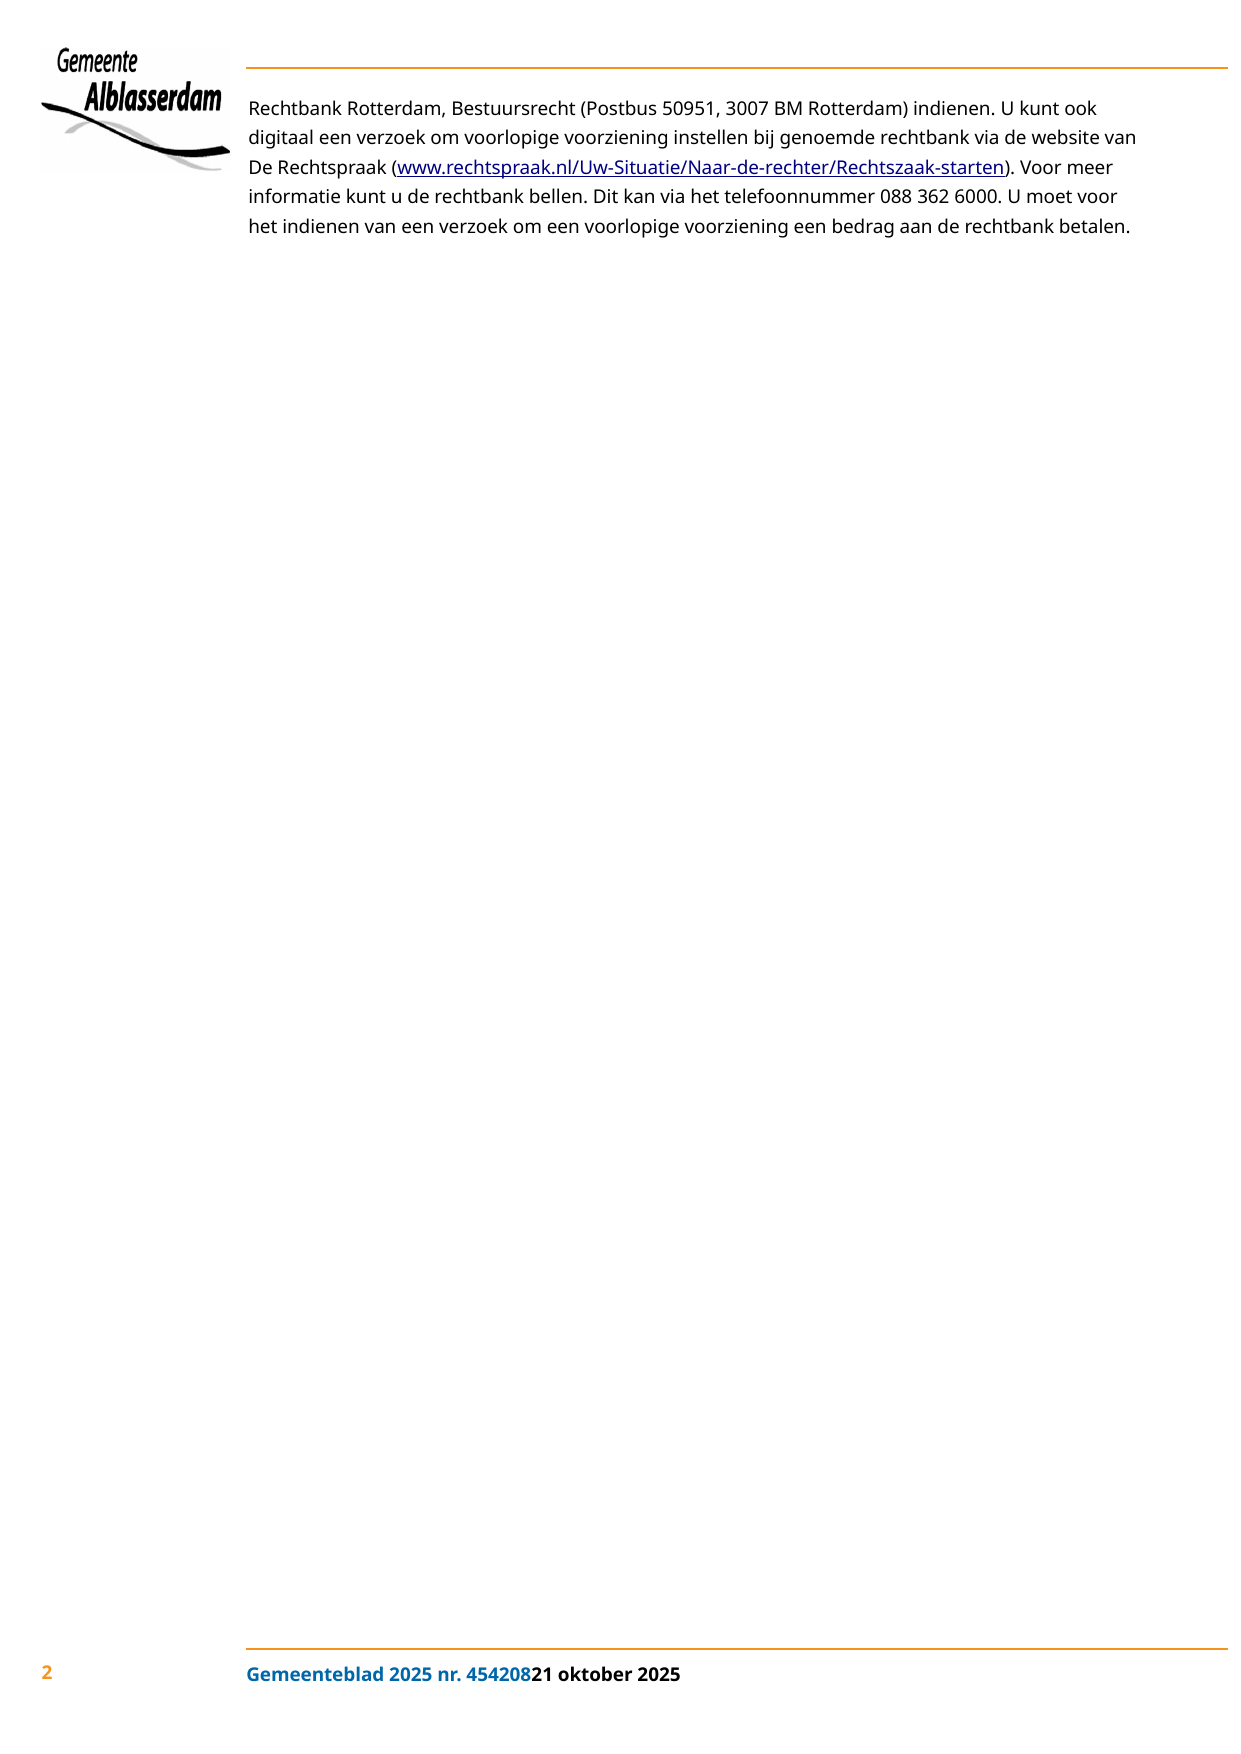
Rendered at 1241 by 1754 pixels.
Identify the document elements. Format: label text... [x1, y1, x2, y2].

text Rechtbank Rotterdam, Bestuursrecht (Postbus 50951, 3007 BM Rotterdam) indienen. U kunt ook digitaal een verzoek om voorlopige voorziening instellen bij genoemde rechtbank via de website van De Rechtspraak (www.rechtspraak.nl/Uw-Situatie/Naar-de-rechter/Rechtszaak-starten). Voor meer informatie kunt u de rechtbank bellen. Dit kan via het telefoonnummer 088 362 6000. U moet voor het indienen van een verzoek om een voorlopige voorziening een bedrag aan de rechtbank betalen. [248, 95, 1152, 239]
picture [41, 47, 231, 172]
